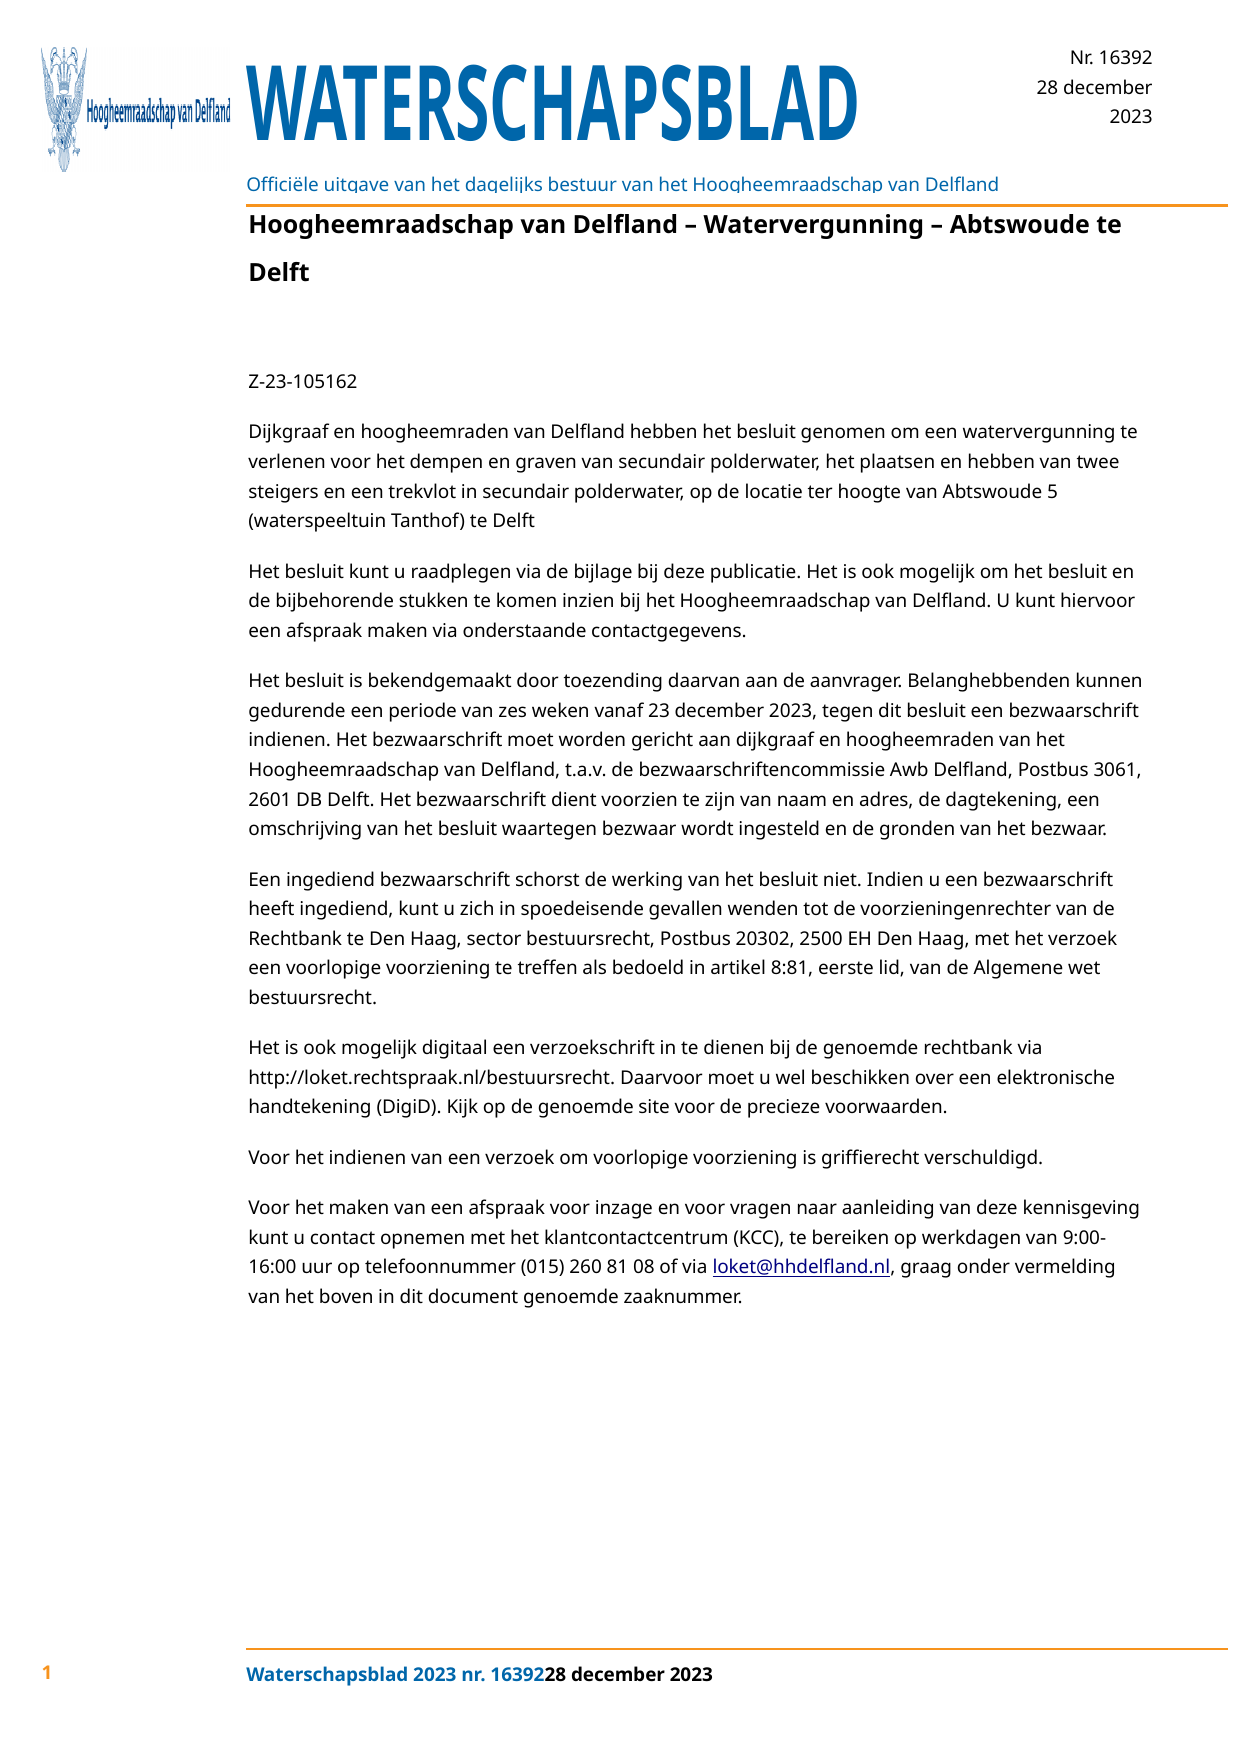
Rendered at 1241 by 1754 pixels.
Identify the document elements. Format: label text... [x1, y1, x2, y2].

picture [41, 47, 231, 172]
text Z-23-105162 [248, 368, 1152, 394]
text Het besluit kunt u raadplegen via de bijlage bij deze publicatie. Het is ook mogelijk om het besluit en de bijbehorende stukken te komen inzien bij het Hoogheemraadschap van Delfland. U kunt hiervoor een afspraak maken via onderstaande contactgegevens. [248, 558, 1152, 643]
text Dijkgraaf en hoogheemraden van Delfland hebben het besluit genomen om een watervergunning te verlenen voor het dempen en graven van secundair polderwater, het plaatsen en hebben van twee steigers en een trekvlot in secundair polderwater, op de locatie ter hoogte van Abtswoude 5 (waterspeeltuin Tanthof) te Delft [248, 419, 1152, 533]
text Een ingediend bezwaarschrift schorst de werking van het besluit niet. Indien u een bezwaarschrift heeft ingediend, kunt u zich in spoedeisende gevallen wenden tot de voorzieningenrechter van de Rechtbank te Den Haag, sector bestuursrecht, Postbus 20302, 2500 EH Den Haag, met het verzoek een voorlopige voorziening te treffen als bedoeld in artikel 8:81, eerste lid, van de Algemene wet bestuursrecht. [248, 866, 1152, 1010]
text Hoogheemraadschap van Delfland – Watervergunning – Abtswoude te Delft [248, 207, 1152, 288]
text Het is ook mogelijk digitaal een verzoekschrift in te dienen bij de genoemde rechtbank via http://loket.rechtspraak.nl/bestuursrecht. Daarvoor moet u wel beschikken over een elektronische handtekening (DigiD). Kijk op de genoemde site voor de precieze voorwaarden. [248, 1034, 1152, 1119]
text Voor het maken van een afspraak voor inzage en voor vragen naar aanleiding van deze kennisgeving kunt u contact opnemen met het klantcontactcentrum (KCC), te bereiken op werkdagen van 9:00-16:00 uur op telefoonnummer (015) 260 81 08 of via loket@hhdelfland.nl, graag onder vermelding van het boven in dit document genoemde zaaknummer. [248, 1194, 1152, 1309]
text Het besluit is bekendgemaakt door toezending daarvan aan de aanvrager. Belanghebbenden kunnen gedurende een periode van zes weken vanaf 23 december 2023, tegen dit besluit een bezwaarschrift indienen. Het bezwaarschrift moet worden gericht aan dijkgraaf en hoogheemraden van het Hoogheemraadschap van Delfland, t.a.v. de bezwaarschriftencommissie Awb Delfland, Postbus 3061, 2601 DB Delft. Het bezwaarschrift dient voorzien te zijn van naam en adres, de dagtekening, een omschrijving van het besluit waartegen bezwaar wordt ingesteld en de gronden van het bezwaar. [248, 667, 1152, 841]
text Voor het indienen van een verzoek om voorlopige voorziening is griffierecht verschuldigd. [248, 1144, 1152, 1170]
